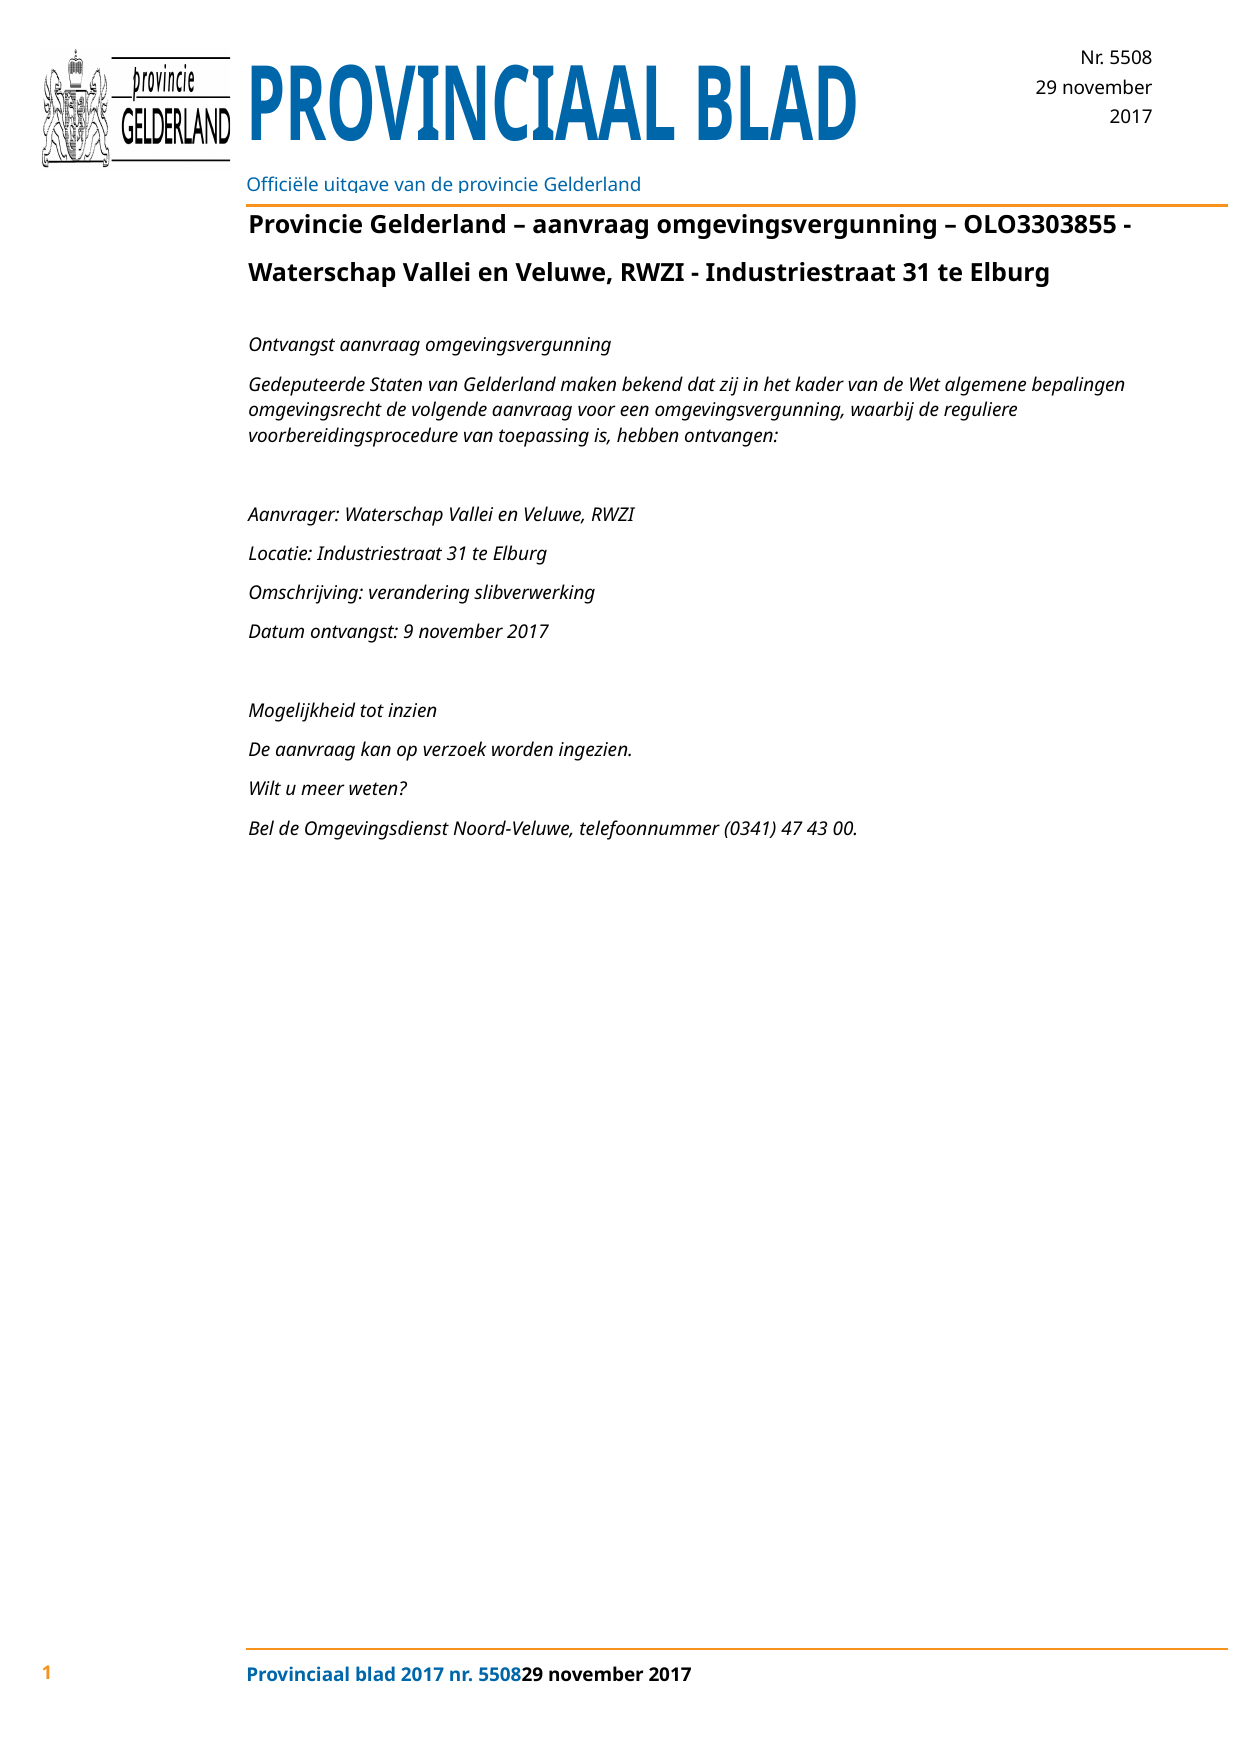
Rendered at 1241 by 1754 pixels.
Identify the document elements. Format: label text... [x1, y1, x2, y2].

text Mogelijkheid tot inzien [248, 697, 1152, 723]
text Bel de Omgevingsdienst Noord-Veluwe, telefoonnummer (0341) 47 43 00. [248, 815, 1152, 841]
text Provincie Gelderland – aanvraag omgevingsvergunning – OLO3303855 - Waterschap Vallei en Veluwe, RWZI - Industriestraat 31 te Elburg [248, 207, 1152, 288]
text Gedeputeerde Staten van Gelderland maken bekend dat zij in het kader van de Wet algemene bepalingen omgevingsrecht de volgende aanvraag voor een omgevingsvergunning, waarbij de reguliere voorbereidingsprocedure van toepassing is, hebben ontvangen: [248, 371, 1152, 448]
text Locatie: Industriestraat 31 te Elburg [248, 540, 1152, 566]
text De aanvraag kan op verzoek worden ingezien. [248, 736, 1152, 762]
text Omschrijving: verandering slibverwerking [248, 579, 1152, 605]
text Ontvangst aanvraag omgevingsvergunning [248, 331, 1152, 357]
text Datum ontvangst: 9 november 2017 [248, 618, 1152, 644]
text Wilt u meer weten? [248, 776, 1152, 801]
text Aanvrager: Waterschap Vallei en Veluwe, RWZI [248, 501, 1152, 526]
picture [41, 47, 231, 172]
